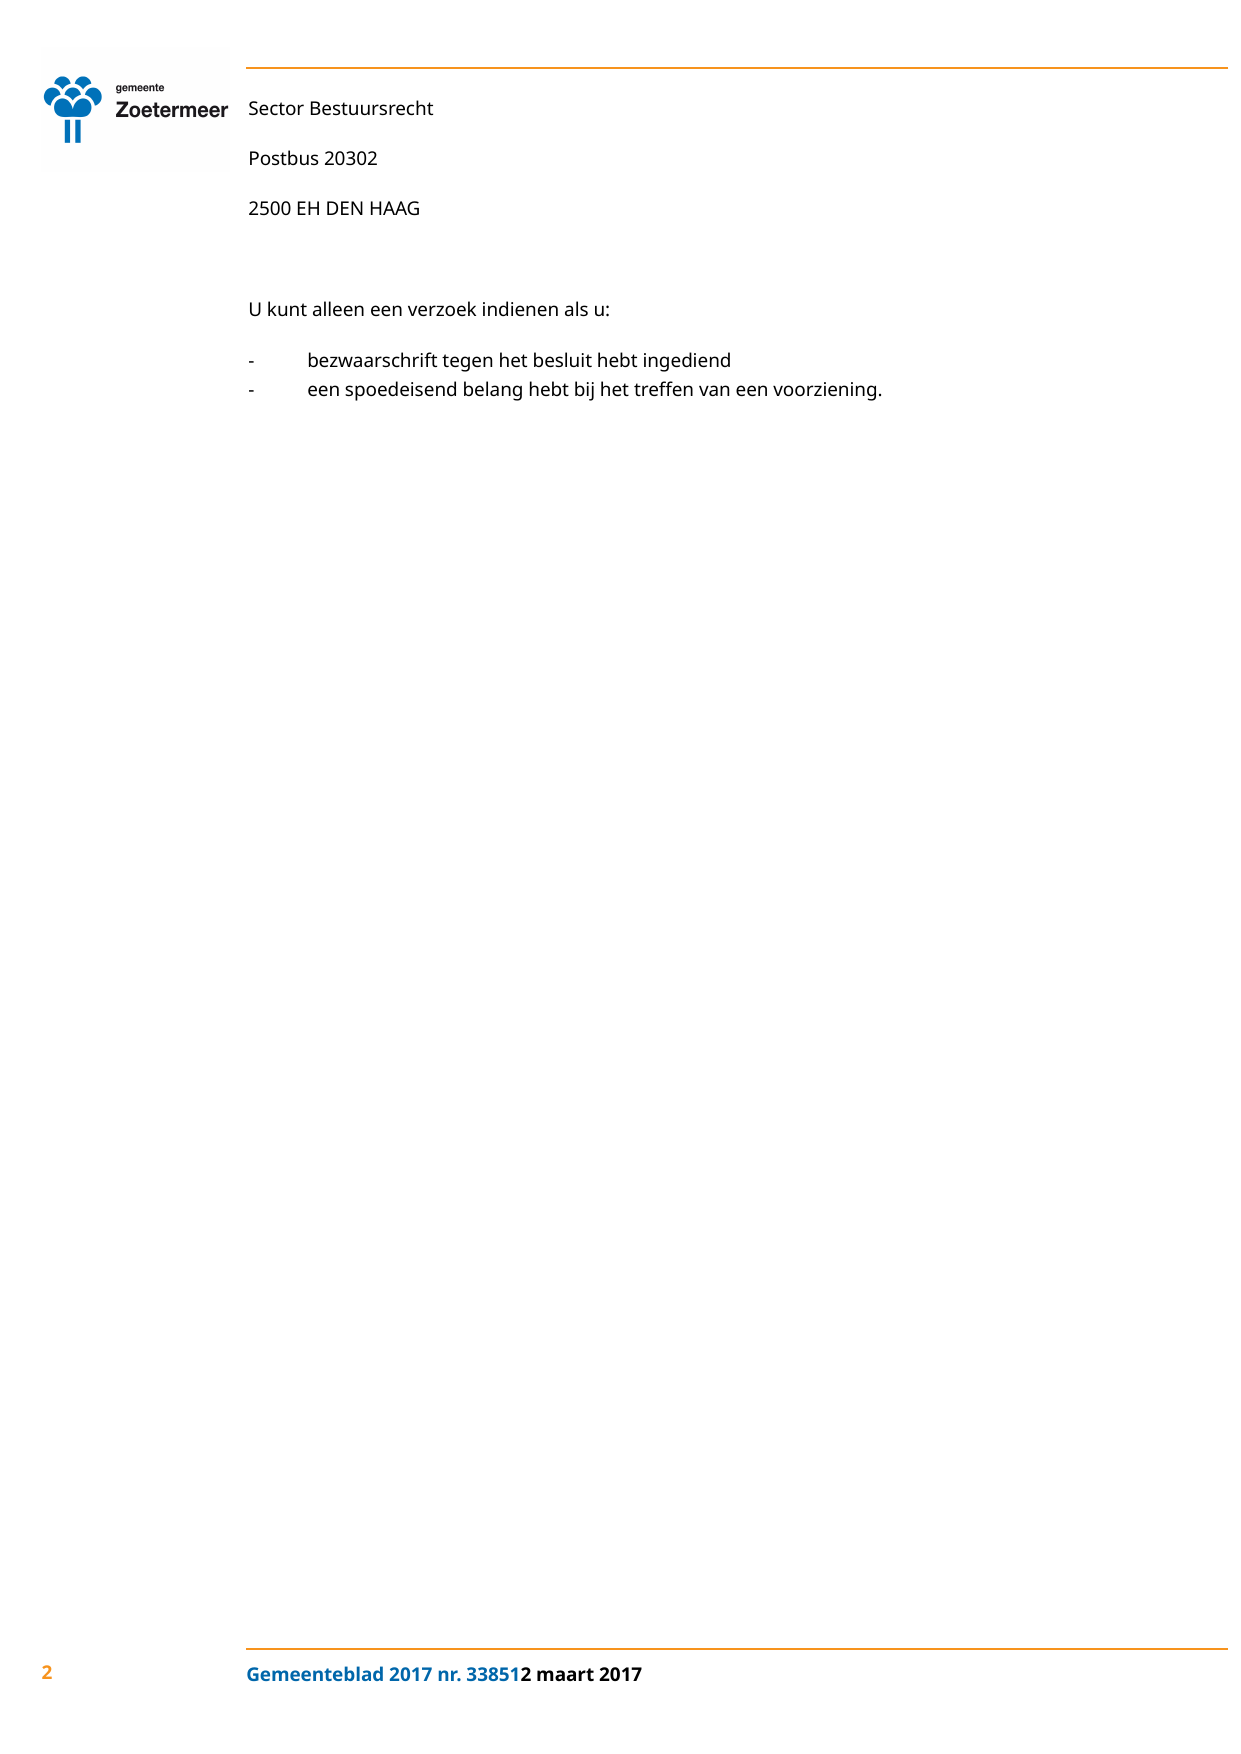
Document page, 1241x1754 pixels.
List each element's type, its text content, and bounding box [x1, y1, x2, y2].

list een spoedeisend belang hebt bij het treffen van een voorziening. [248, 376, 1152, 402]
text U kunt alleen een verzoek indienen als u: [248, 296, 1152, 322]
picture [41, 47, 231, 172]
list bezwaarschrift tegen het besluit hebt ingediend [248, 347, 1152, 373]
text Sector Bestuursrecht [248, 95, 1152, 121]
text Postbus 20302 [248, 145, 1152, 171]
text 2500 EH DEN HAAG [248, 196, 1152, 221]
